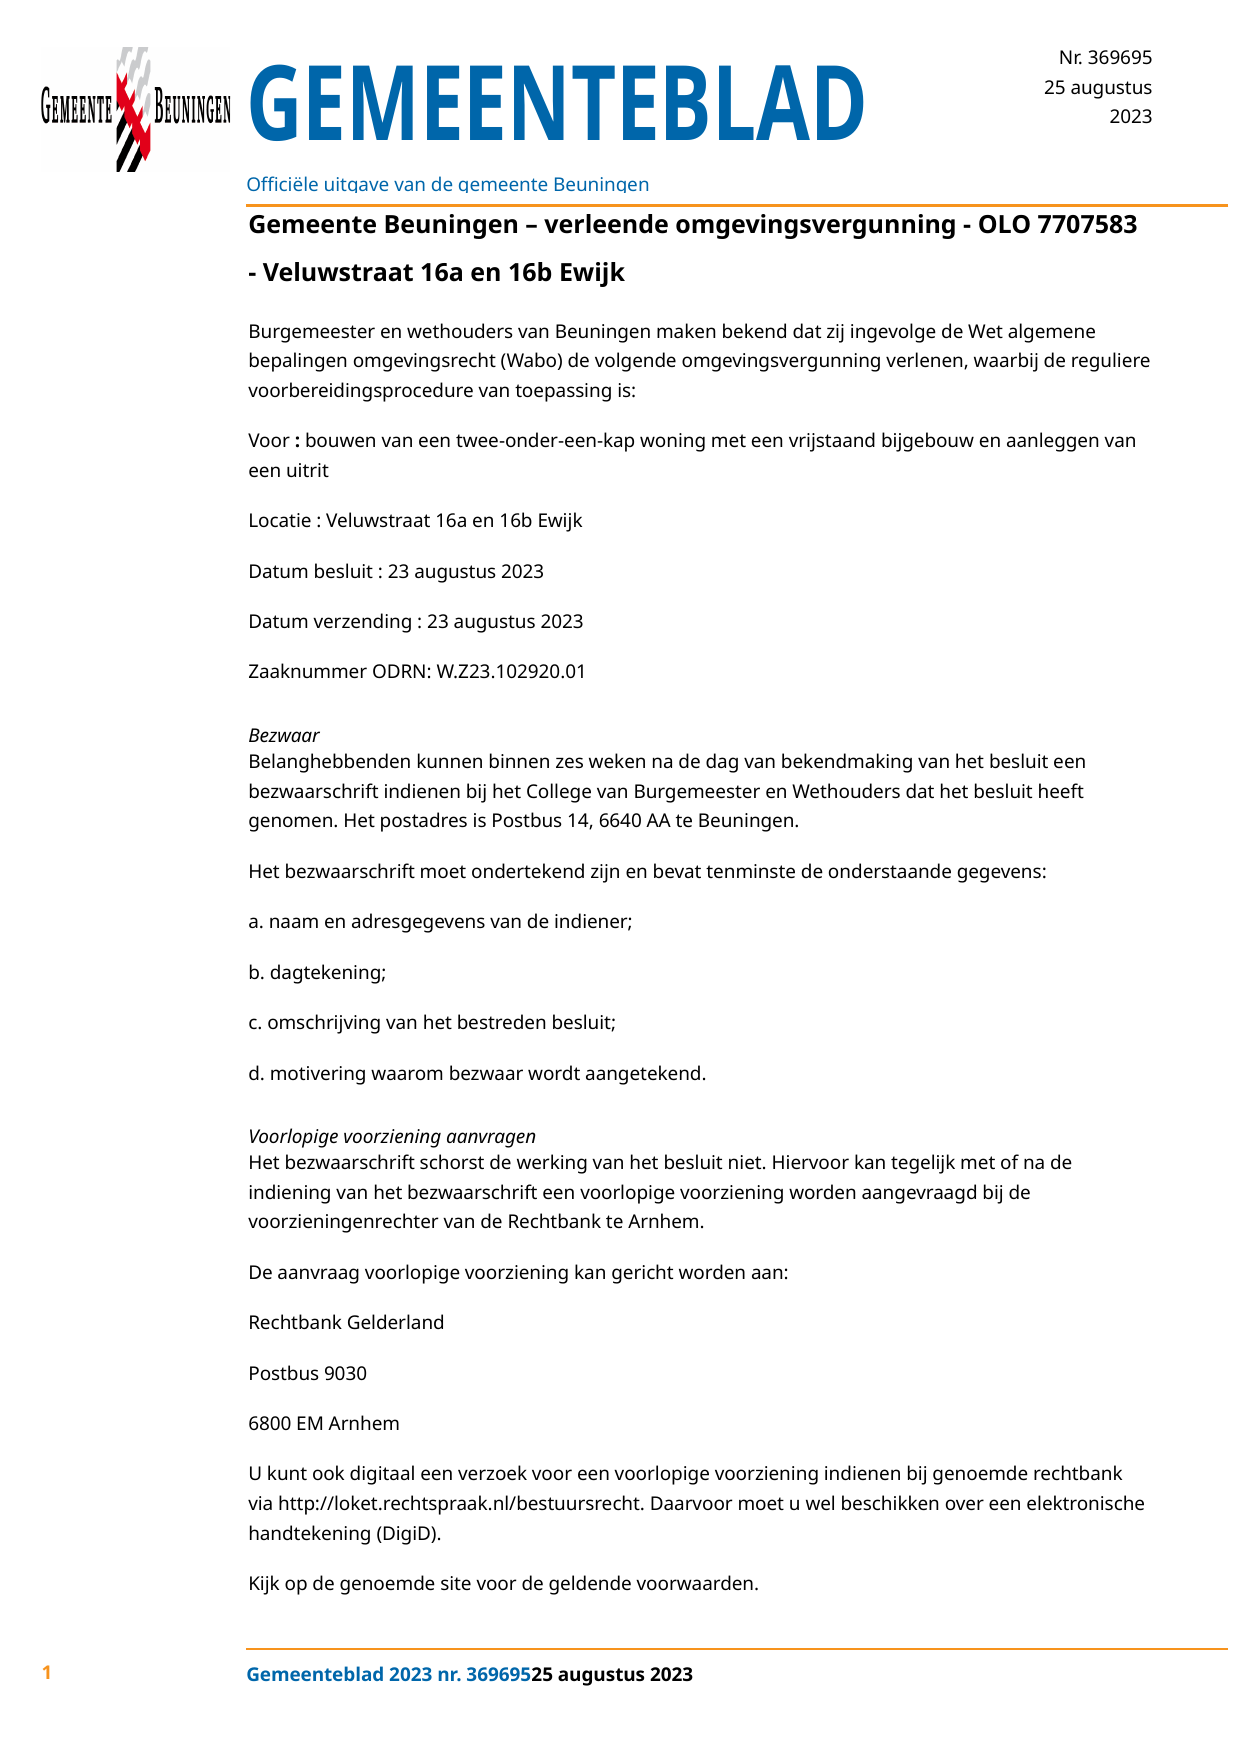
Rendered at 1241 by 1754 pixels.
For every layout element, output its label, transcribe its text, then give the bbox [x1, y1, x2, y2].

text Voorlopige voorziening aanvragen [248, 1124, 1152, 1149]
text Postbus 9030 [248, 1360, 1152, 1386]
text Zaaknummer ODRN: W.Z23.102920.01 [248, 659, 1152, 684]
text Burgemeester en wethouders van Beuningen maken bekend dat zij ingevolge de Wet algemene bepalingen omgevingsrecht (Wabo) de volgende omgevingsvergunning verlenen, waarbij de reguliere voorbereidingsprocedure van toepassing is: [248, 318, 1152, 403]
text Belanghebbenden kunnen binnen zes weken na de dag van bekendmaking van het besluit een bezwaarschrift indienen bij het College van Burgemeester en Wethouders dat het besluit heeft genomen. Het postadres is Postbus 14, 6640 AA te Beuningen. [248, 748, 1152, 833]
text 6800 EM Arnhem [248, 1410, 1152, 1436]
text Kijk op de genoemde site voor de geldende voorwaarden. [248, 1570, 1152, 1596]
text Rechtbank Gelderland [248, 1309, 1152, 1335]
text Bezwaar [248, 723, 1152, 748]
text Gemeente Beuningen – verleende omgevingsvergunning - OLO 7707583 - Veluwstraat 16a en 16b Ewijk [248, 207, 1152, 288]
text U kunt ook digitaal een verzoek voor een voorlopige voorziening indienen bij genoemde rechtbank via http://loket.rechtspraak.nl/bestuursrecht. Daarvoor moet u wel beschikken over een elektronische handtekening (DigiD). [248, 1461, 1152, 1546]
text Datum verzending : 23 augustus 2023 [248, 608, 1152, 634]
text d. motivering waarom bezwaar wordt aangetekend. [248, 1060, 1152, 1085]
picture [41, 47, 231, 172]
text De aanvraag voorlopige voorziening kan gericht worden aan: [248, 1259, 1152, 1285]
text Datum besluit : 23 augustus 2023 [248, 558, 1152, 584]
text c. omschrijving van het bestreden besluit; [248, 1009, 1152, 1035]
text Het bezwaarschrift schorst de werking van het besluit niet. Hiervoor kan tegelijk met of na de indiening van het bezwaarschrift een voorlopige voorziening worden aangevraagd bij de voorzieningenrechter van de Rechtbank te Arnhem. [248, 1149, 1152, 1234]
text Voor : bouwen van een twee-onder-een-kap woning met een vrijstaand bijgebouw en aanleggen van een uitrit [248, 427, 1152, 483]
text a. naam en adresgegevens van de indiener; [248, 908, 1152, 934]
text Het bezwaarschrift moet ondertekend zijn en bevat tenminste de onderstaande gegevens: [248, 858, 1152, 884]
text b. dagtekening; [248, 959, 1152, 984]
text Locatie : Veluwstraat 16a en 16b Ewijk [248, 507, 1152, 533]
